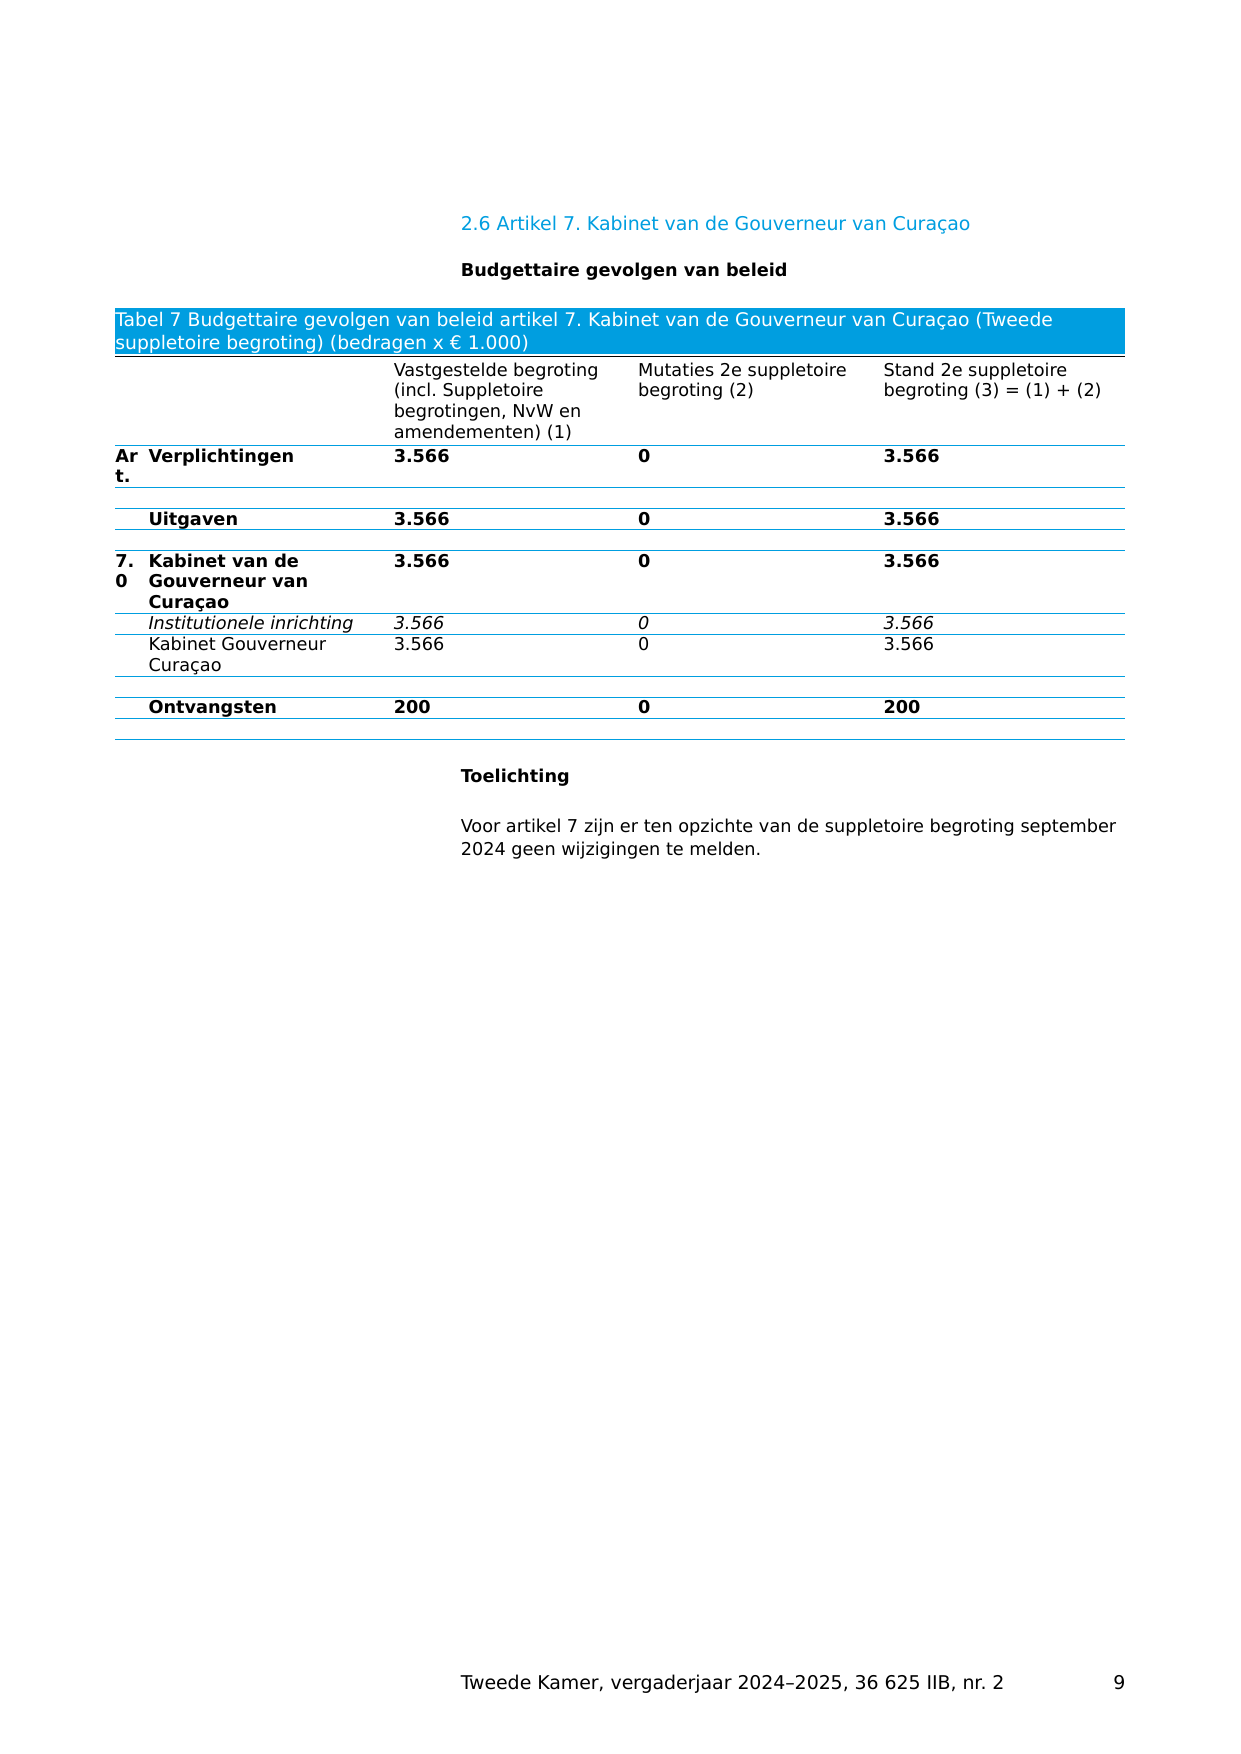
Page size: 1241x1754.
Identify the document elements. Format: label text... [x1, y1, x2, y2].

text Toelichting [461, 764, 1125, 787]
table_cell [391, 677, 635, 697]
table_cell [391, 530, 635, 550]
table_cell Kabinet van de Gouverneur van Curaçao [145, 551, 391, 613]
table_cell Ontvangsten [145, 698, 391, 718]
text Voor artikel 7 zijn er ten opzichte van de suppletoire begroting september 2024 geen wijzigingen te melden. [461, 814, 1125, 860]
table_cell [145, 677, 391, 697]
table_cell Kabinet Gouverneur Curaçao [145, 635, 391, 676]
table_cell 0 [635, 698, 880, 718]
table_cell Verplichtingen [145, 446, 391, 487]
title 2.6 Artikel 7. Kabinet van de Gouverneur van Curaçao [461, 213, 1125, 235]
table_cell Art. [115, 446, 145, 487]
table_cell [880, 530, 1125, 550]
table_cell [115, 488, 145, 508]
table_cell Stand 2e suppletoire begroting (3) = (1) + (2) [880, 357, 1125, 445]
table_cell [145, 357, 391, 445]
table_cell 0 [635, 551, 880, 613]
table_cell [145, 530, 391, 550]
table_cell 0 [635, 614, 880, 634]
table_cell [115, 719, 145, 739]
table_cell [145, 719, 391, 739]
table_cell [115, 677, 145, 697]
table_cell Vastgestelde begroting (incl. Suppletoire begrotingen, NvW en amendementen) (1) [391, 357, 635, 445]
table_cell [635, 677, 880, 697]
table_cell [880, 488, 1125, 508]
table_cell 3.566 [880, 551, 1125, 613]
table_cell [145, 488, 391, 508]
table_cell 0 [635, 509, 880, 529]
table_cell 3.566 [880, 446, 1125, 487]
table_cell [635, 719, 880, 739]
table_cell 3.566 [391, 509, 635, 529]
table_cell [115, 530, 145, 550]
table_cell [635, 488, 880, 508]
table_cell Mutaties 2e suppletoire begroting (2) [635, 357, 880, 445]
table_cell [391, 488, 635, 508]
table_cell [115, 357, 145, 445]
table_cell Institutionele inrichting [145, 614, 391, 634]
table_cell 3.566 [880, 635, 1125, 676]
table_cell [115, 635, 145, 676]
table_cell [635, 530, 880, 550]
table_cell 200 [391, 698, 635, 718]
table_cell [880, 719, 1125, 739]
table_cell [115, 698, 145, 718]
table_cell 3.566 [391, 551, 635, 613]
table_cell Uitgaven [145, 509, 391, 529]
table_cell 3.566 [880, 614, 1125, 634]
table_cell 0 [635, 446, 880, 487]
table_cell [115, 614, 145, 634]
text Budgettaire gevolgen van beleid [461, 258, 1125, 281]
table_cell [115, 509, 145, 529]
table_cell [391, 719, 635, 739]
table_cell [880, 677, 1125, 697]
table_cell 3.566 [391, 446, 635, 487]
table_cell 3.566 [391, 635, 635, 676]
table_cell 200 [880, 698, 1125, 718]
table_cell 3.566 [880, 509, 1125, 529]
table_cell 7.0 [115, 551, 145, 613]
table_cell 3.566 [391, 614, 635, 634]
table_cell 0 [635, 635, 880, 676]
